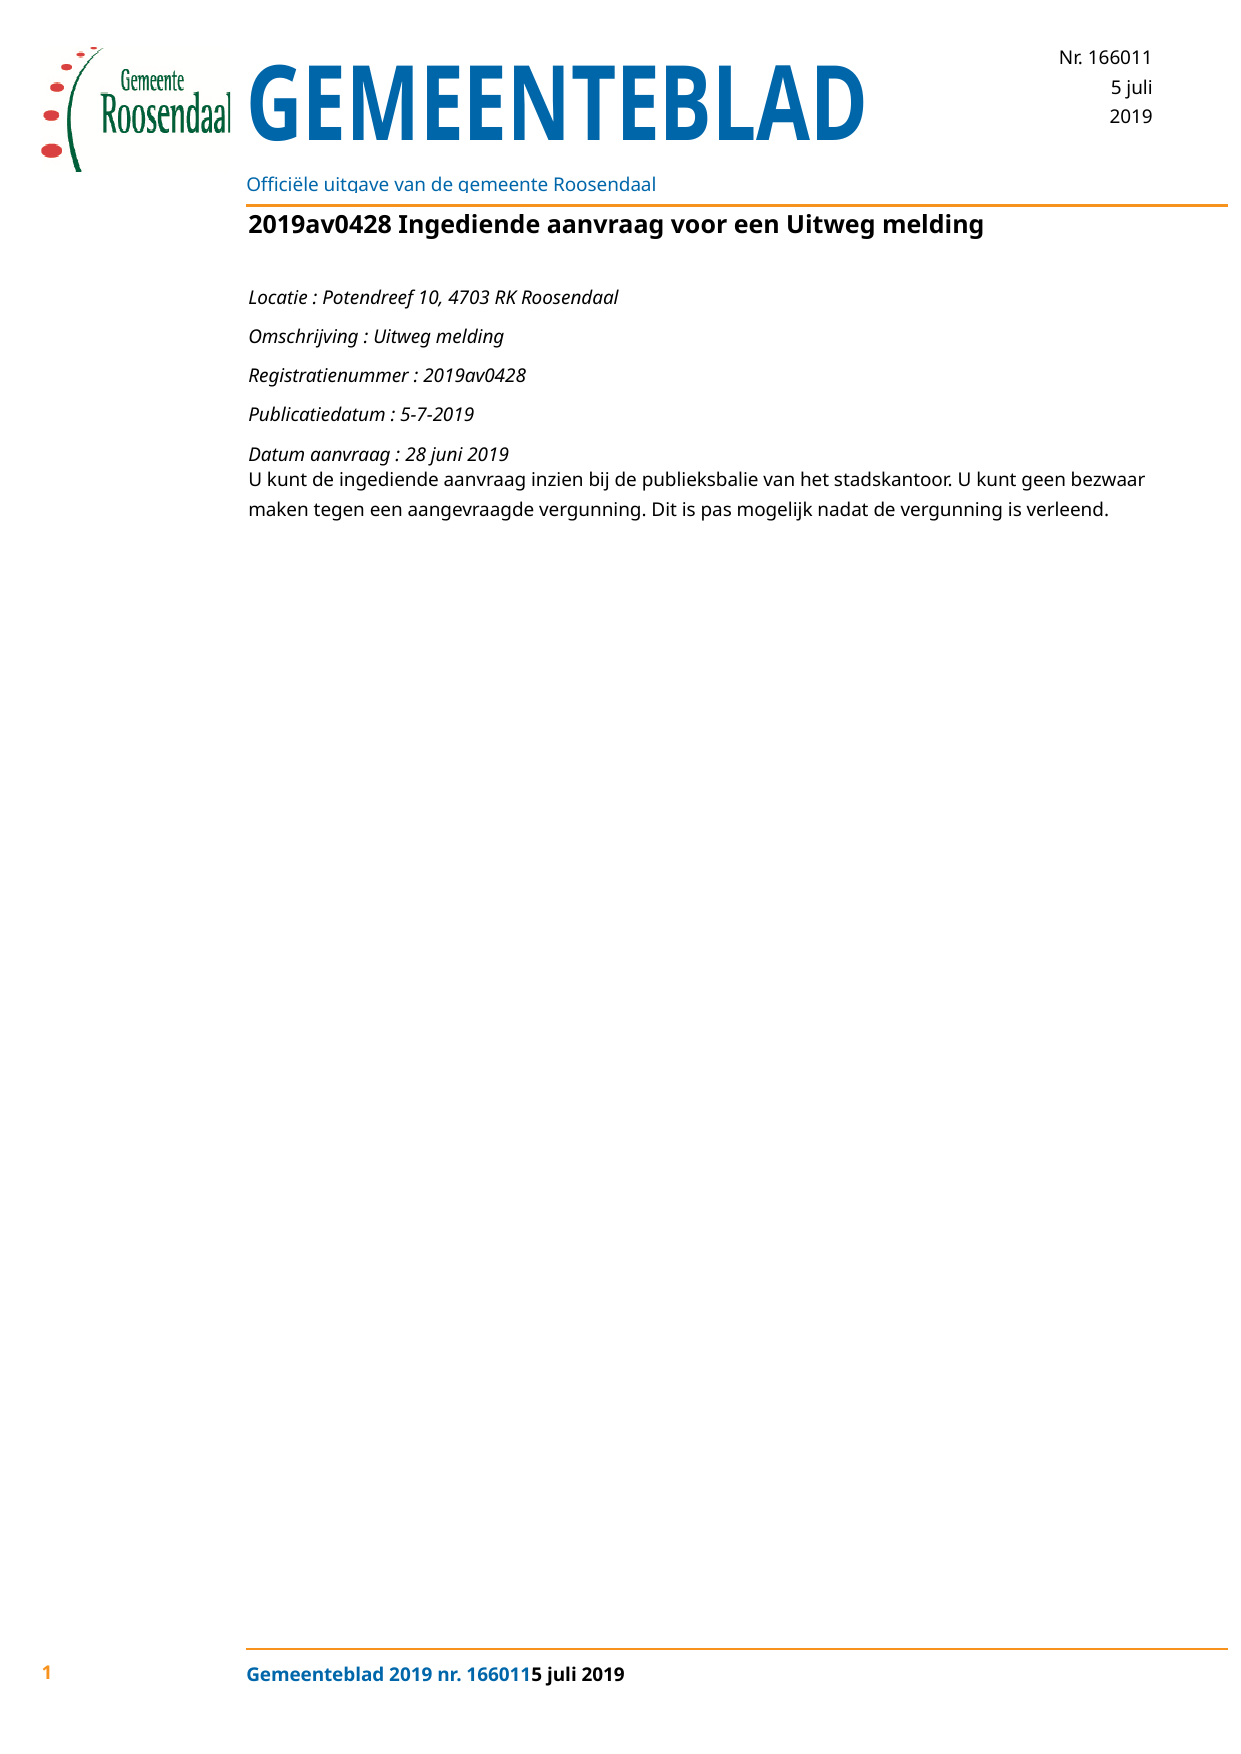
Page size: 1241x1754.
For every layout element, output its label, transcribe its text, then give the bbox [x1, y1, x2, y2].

text Registratienummer : 2019av0428 [248, 362, 1152, 388]
text 2019av0428 Ingediende aanvraag voor een Uitweg melding [248, 207, 1152, 241]
text Omschrijving : Uitweg melding [248, 323, 1152, 349]
text Datum aanvraag : 28 juni 2019 [248, 441, 1152, 467]
text Publicatiedatum : 5-7-2019 [248, 402, 1152, 427]
picture [41, 47, 231, 172]
text U kunt de ingediende aanvraag inzien bij de publieksbalie van het stadskantoor. U kunt geen bezwaar maken tegen een aangevraagde vergunning. Dit is pas mogelijk nadat de vergunning is verleend. [248, 467, 1152, 522]
text Locatie : Potendreef 10, 4703 RK Roosendaal [248, 284, 1152, 309]
